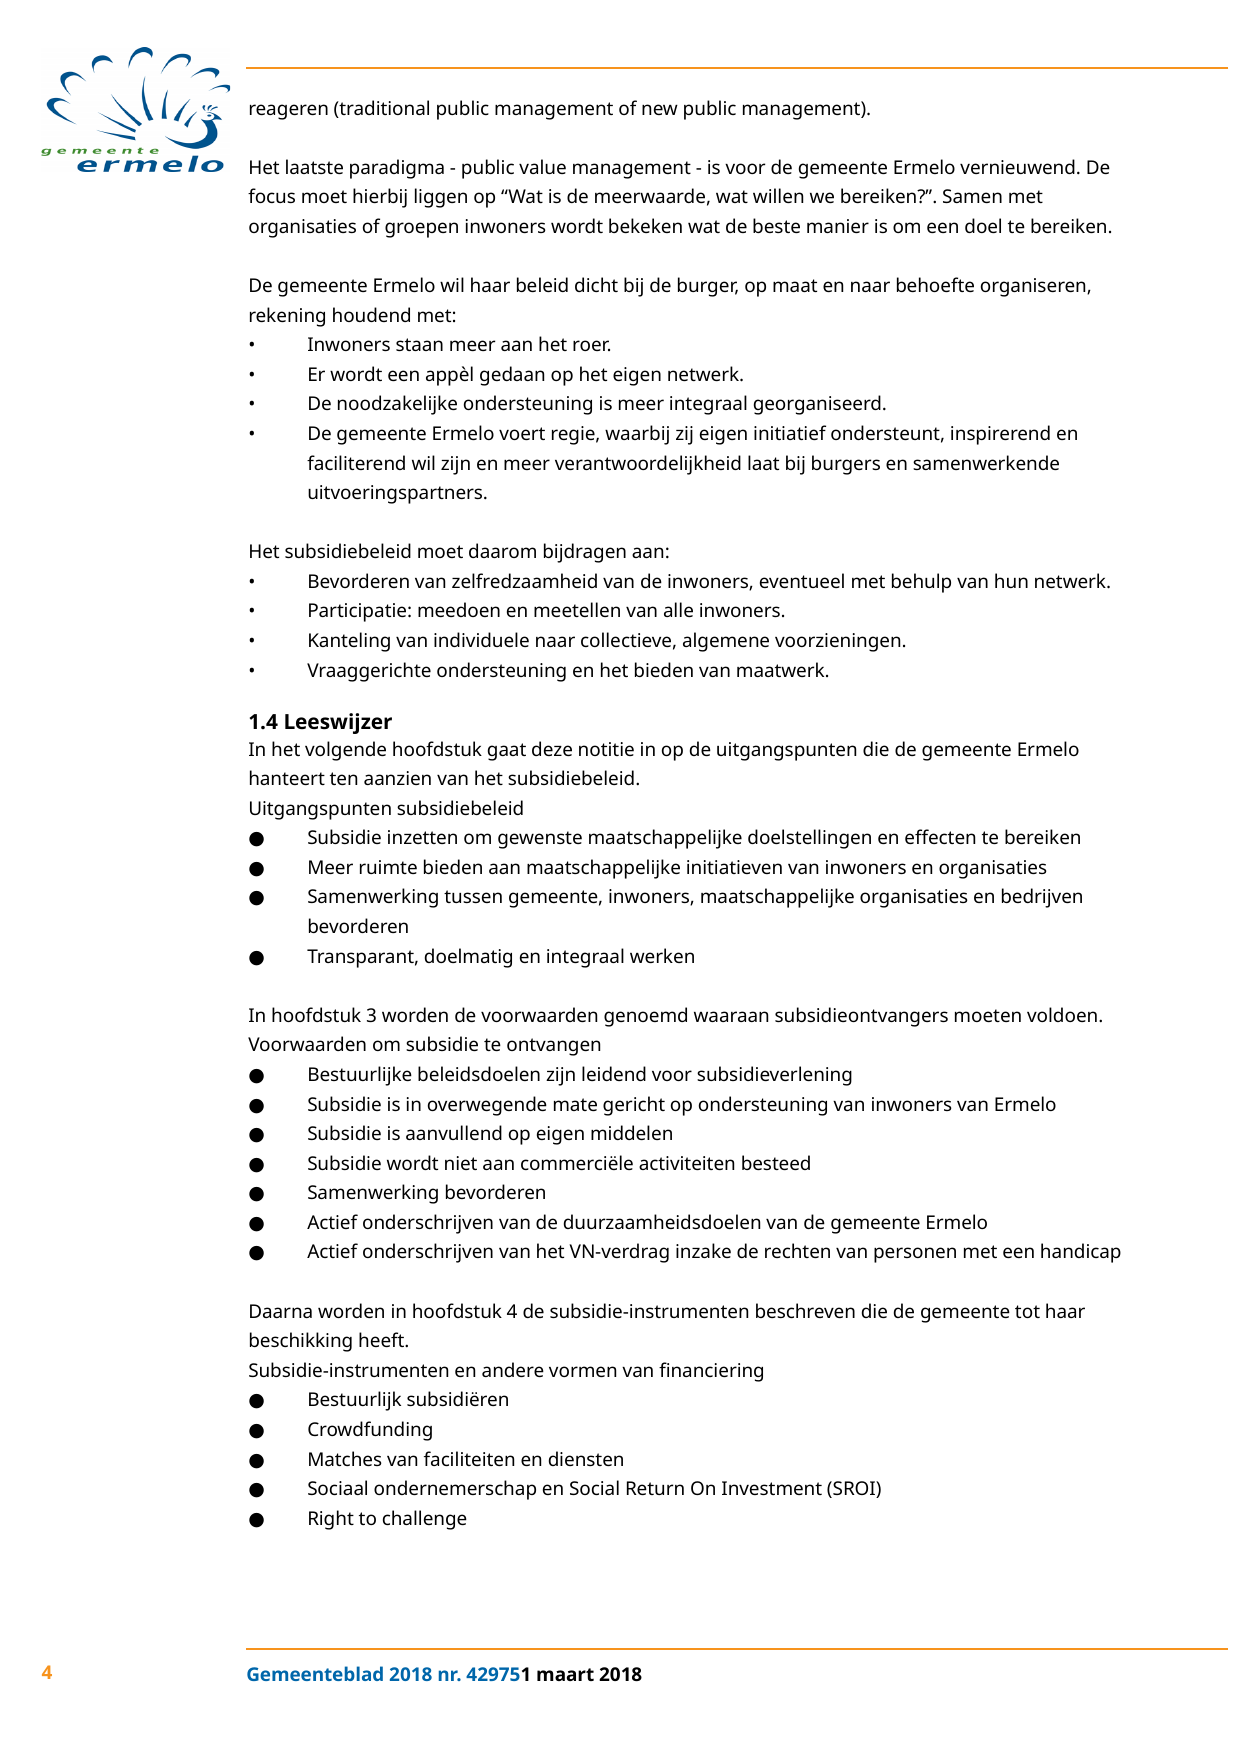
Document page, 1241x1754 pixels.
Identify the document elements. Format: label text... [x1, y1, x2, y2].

list Subsidie inzetten om gewenste maatschappelijke doelstellingen en effecten te bereiken [248, 824, 1152, 850]
text Voorwaarden om subsidie te ontvangen [248, 1032, 1152, 1057]
list Subsidie is aanvullend op eigen middelen [248, 1120, 1152, 1146]
text De gemeente Ermelo wil haar beleid dicht bij de burger, op maat en naar behoefte organiseren, rekening houdend met: [248, 272, 1152, 328]
list Samenwerking tussen gemeente, inwoners, maatschappelijke organisaties en bedrijven bevorderen [248, 884, 1152, 939]
text Het subsidiebeleid moet daarom bijdragen aan: [248, 538, 1152, 564]
list Bestuurlijke beleidsdoelen zijn leidend voor subsidieverlening [248, 1061, 1152, 1087]
text Het laatste paradigma - public value management - is voor de gemeente Ermelo vernieuwend. De focus moet hierbij liggen op “Wat is de meerwaarde, wat willen we bereiken?”. Samen met organisaties of groepen inwoners wordt bekeken wat de beste manier is om een doel te bereiken. [248, 154, 1152, 239]
list Transparant, doelmatig en integraal werken [248, 943, 1152, 968]
list Right to challenge [248, 1505, 1152, 1531]
list Kanteling van individuele naar collectieve, algemene voorzieningen. [248, 627, 1152, 653]
list De noodzakelijke ondersteuning is meer integraal georganiseerd. [248, 391, 1152, 416]
text In hoofdstuk 3 worden de voorwaarden genoemd waaraan subsidieontvangers moeten voldoen. [248, 1002, 1152, 1028]
list Actief onderschrijven van het VN-verdrag inzake de rechten van personen met een handicap [248, 1239, 1152, 1264]
list Subsidie wordt niet aan commerciële activiteiten besteed [248, 1150, 1152, 1176]
text In het volgende hoofdstuk gaat deze notitie in op de uitgangspunten die de gemeente Ermelo hanteert ten aanzien van het subsidiebeleid. [248, 736, 1152, 791]
text Uitgangspunten subsidiebeleid [248, 795, 1152, 821]
list De gemeente Ermelo voert regie, waarbij zij eigen initiatief ondersteunt, inspirerend en faciliterend wil zijn en meer verantwoordelijkheid laat bij burgers en samenwerkende uitvoeringspartners. [248, 420, 1152, 505]
list Er wordt een appèl gedaan op het eigen netwerk. [248, 361, 1152, 387]
picture [41, 47, 231, 172]
list Bestuurlijk subsidiëren [248, 1387, 1152, 1412]
list Matches van faciliteiten en diensten [248, 1446, 1152, 1471]
list Meer ruimte bieden aan maatschappelijke initiatieven van inwoners en organisaties [248, 854, 1152, 880]
text Subsidie-instrumenten en andere vormen van financiering [248, 1357, 1152, 1383]
text reageren (traditional public management of new public management). [248, 95, 1152, 121]
list Crowdfunding [248, 1416, 1152, 1442]
list Subsidie is in overwegende mate gericht op ondersteuning van inwoners van Ermelo [248, 1091, 1152, 1116]
list Participatie: meedoen en meetellen van alle inwoners. [248, 598, 1152, 623]
list Actief onderschrijven van de duurzaamheidsdoelen van de gemeente Ermelo [248, 1209, 1152, 1235]
list Inwoners staan meer aan het roer. [248, 331, 1152, 357]
text Daarna worden in hoofdstuk 4 de subsidie-instrumenten beschreven die de gemeente tot haar beschikking heeft. [248, 1298, 1152, 1353]
text 1.4 Leeswijzer [248, 707, 1152, 736]
list Sociaal ondernemerschap en Social Return On Investment (SROI) [248, 1475, 1152, 1501]
list Vraaggerichte ondersteuning en het bieden van maatwerk. [248, 657, 1152, 683]
list Bevorderen van zelfredzaamheid van de inwoners, eventueel met behulp van hun netwerk. [248, 568, 1152, 594]
list Samenwerking bevorderen [248, 1179, 1152, 1205]
